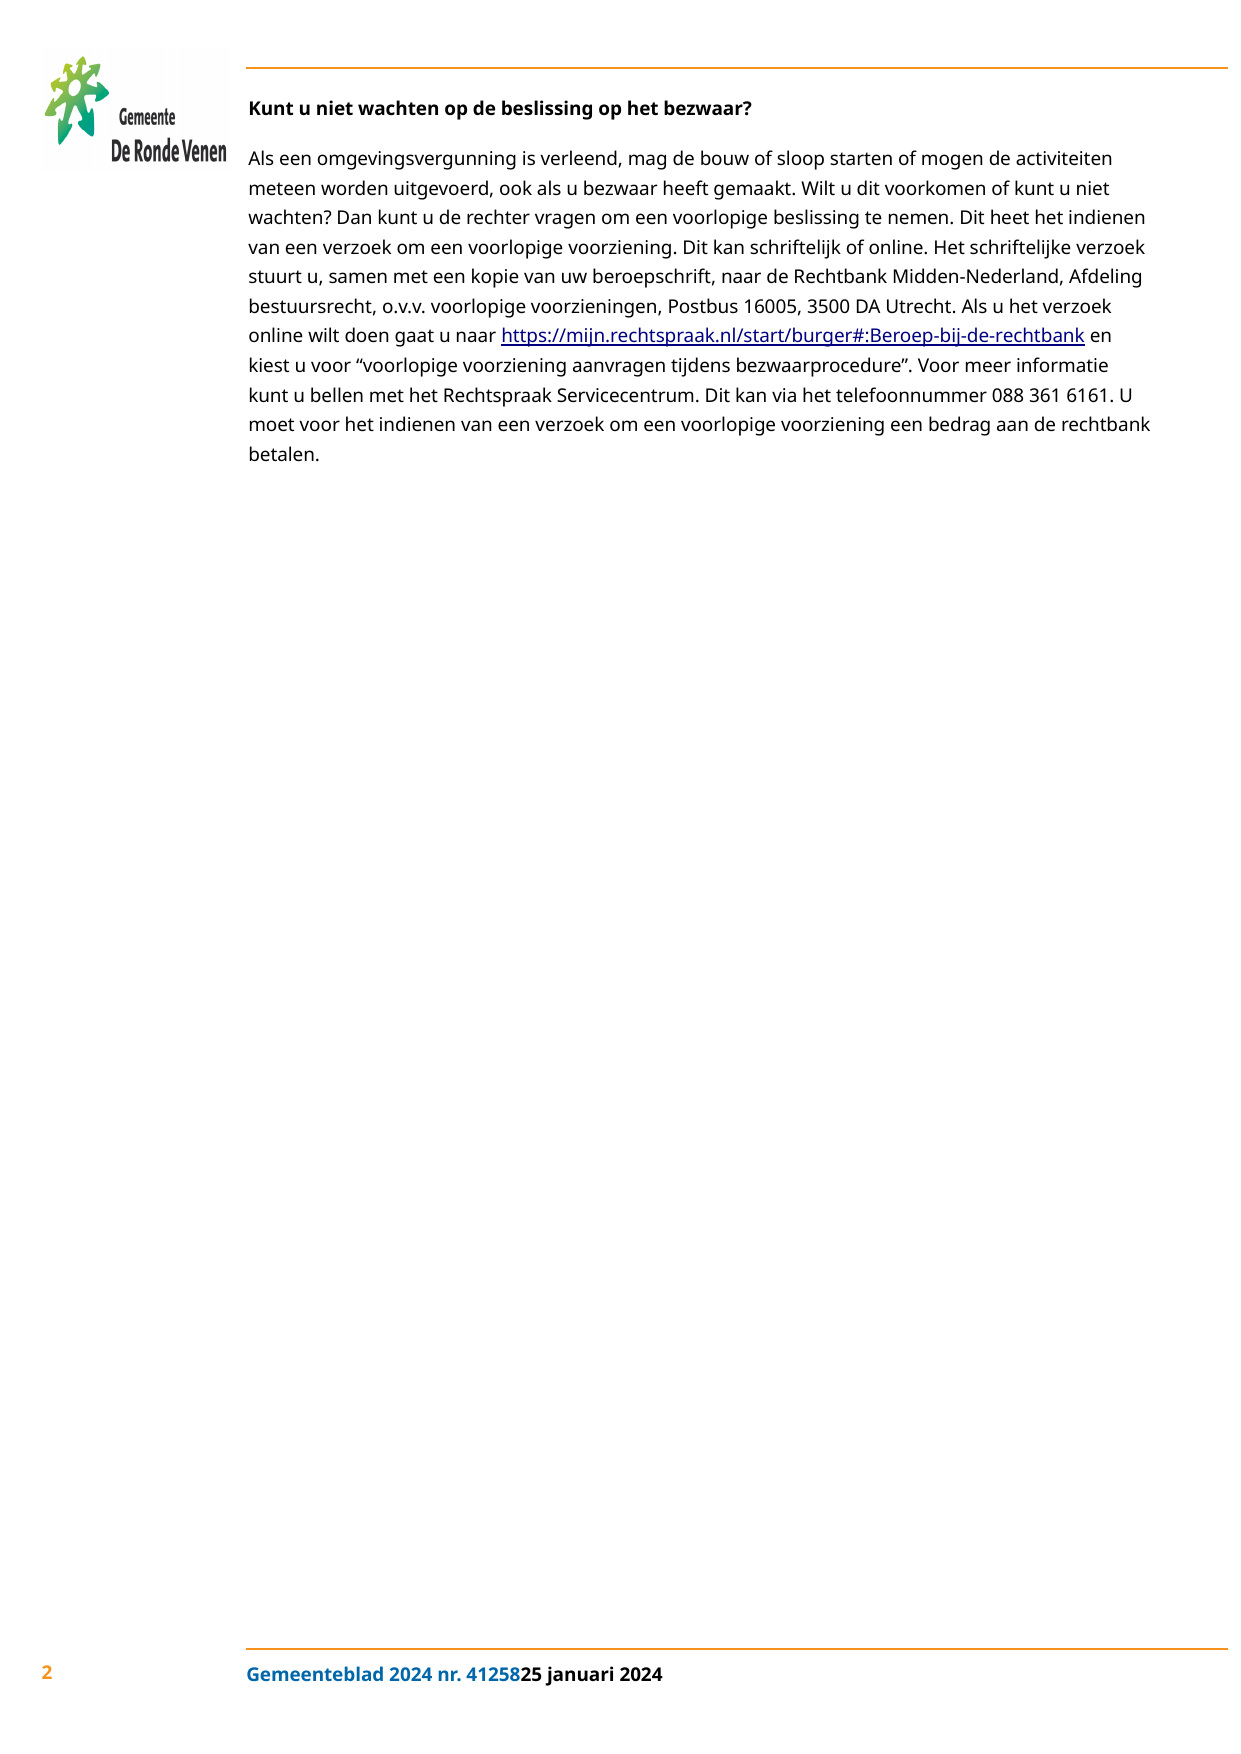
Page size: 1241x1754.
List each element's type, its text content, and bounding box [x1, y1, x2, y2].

text Kunt u niet wachten op de beslissing op het bezwaar? [248, 95, 1152, 121]
text Als een omgevingsvergunning is verleend, mag de bouw of sloop starten of mogen de activiteiten meteen worden uitgevoerd, ook als u bezwaar heeft gemaakt. Wilt u dit voorkomen of kunt u niet wachten? Dan kunt u de rechter vragen om een voorlopige beslissing te nemen. Dit heet het indienen van een verzoek om een voorlopige voorziening. Dit kan schriftelijk of online. Het schriftelijke verzoek stuurt u, samen met een kopie van uw beroepschrift, naar de Rechtbank Midden-Nederland, Afdeling bestuursrecht, o.v.v. voorlopige voorzieningen, Postbus 16005, 3500 DA Utrecht. Als u het verzoek online wilt doen gaat u naar https://mijn.rechtspraak.nl/start/burger#:Beroep-bij-de-rechtbank en kiest u voor “voorlopige voorziening aanvragen tijdens bezwaarprocedure”. Voor meer informatie kunt u bellen met het Rechtspraak Servicecentrum. Dit kan via het telefoonnummer 088 361 6161. U moet voor het indienen van een verzoek om een voorlopige voorziening een bedrag aan de rechtbank betalen. [248, 145, 1152, 467]
picture [41, 47, 231, 172]
